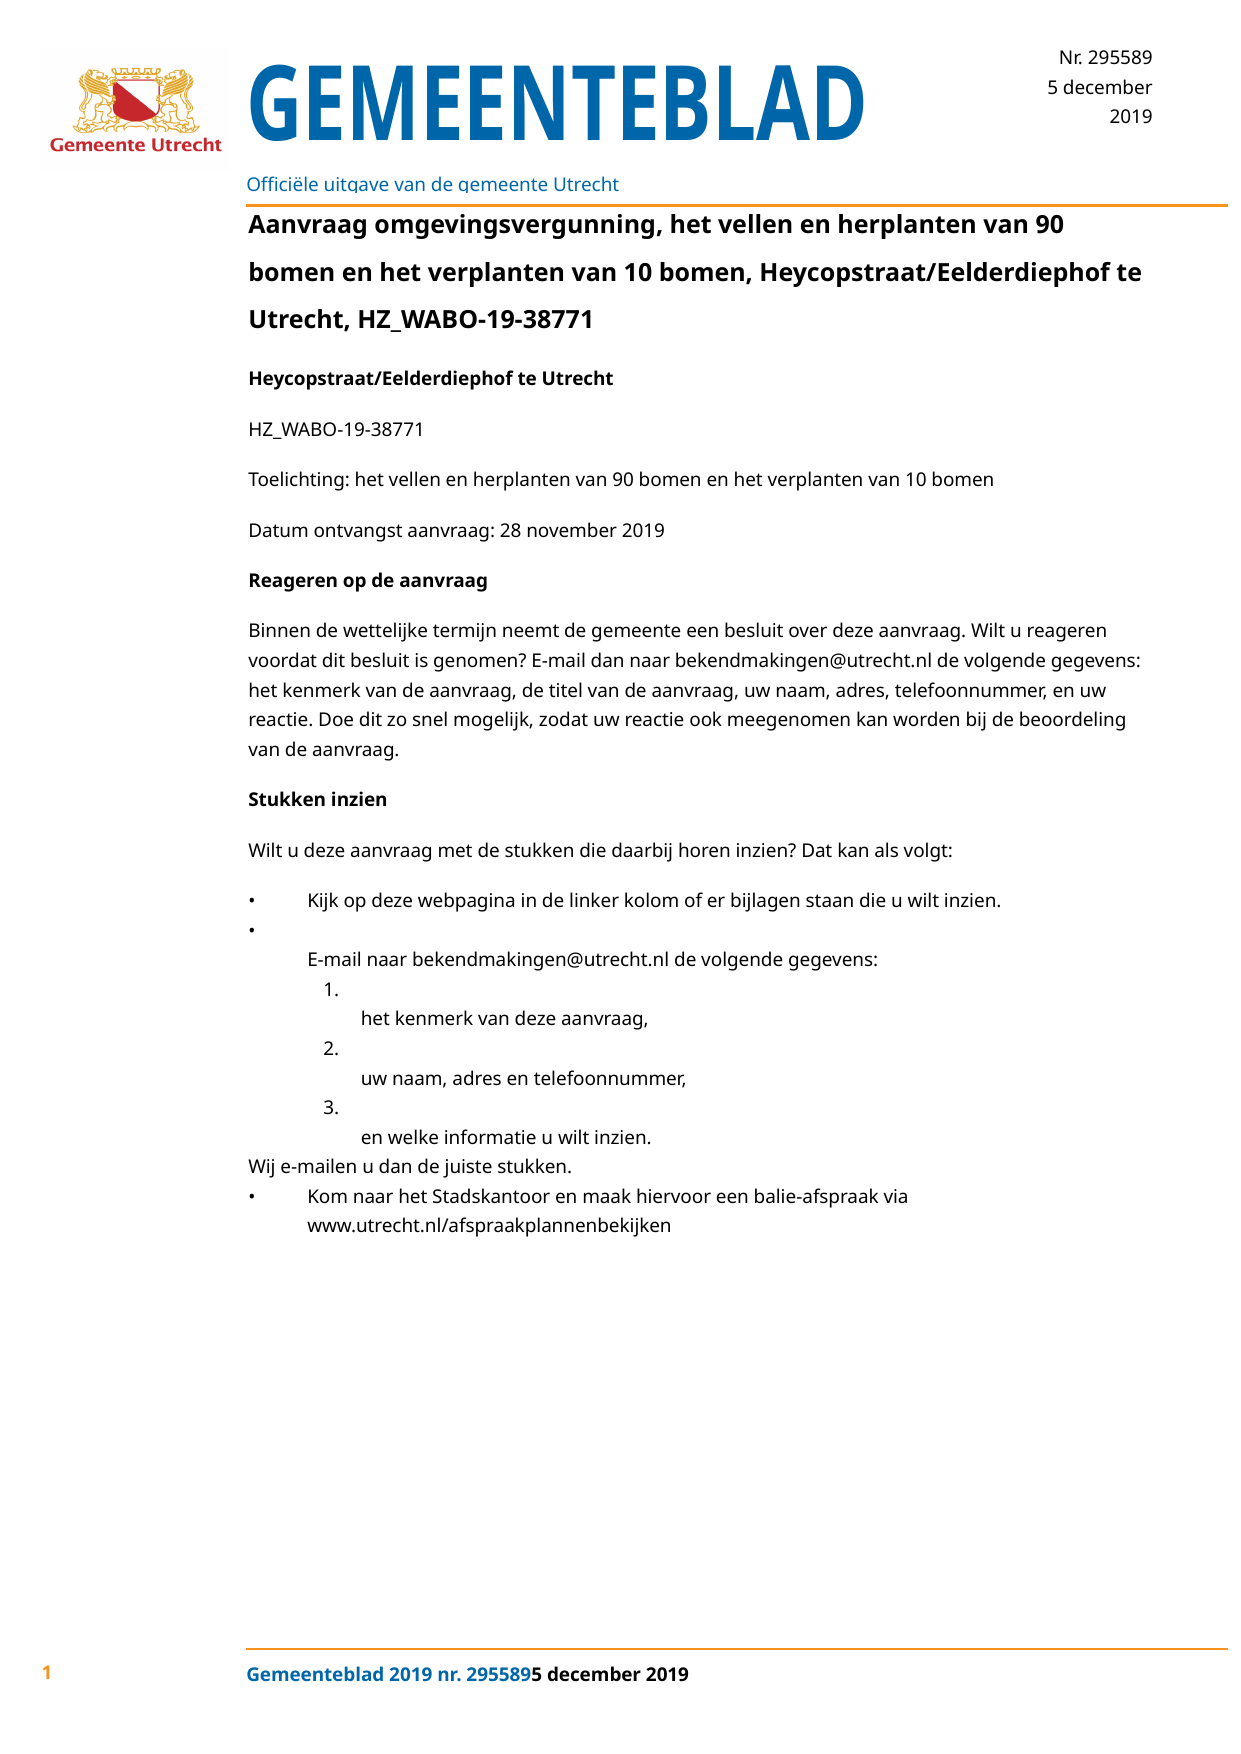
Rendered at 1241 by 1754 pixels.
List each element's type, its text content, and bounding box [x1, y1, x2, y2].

text Datum ontvangst aanvraag: 28 november 2019 [248, 517, 1152, 542]
text HZ_WABO-19-38771 [248, 416, 1152, 442]
text Binnen de wettelijke termijn neemt de gemeente een besluit over deze aanvraag. Wilt u reageren voordat dit besluit is genomen? E-mail dan naar bekendmakingen@utrecht.nl de volgende gegevens: het kenmerk van de aanvraag, de titel van de aanvraag, uw naam, adres, telefoonnummer, en uw reactie. Doe dit zo snel mogelijk, zodat uw reactie ook meegenomen kan worden bij de beoordeling van de aanvraag. [248, 618, 1152, 762]
text Heycopstraat/Eelderdiephof te Utrecht [248, 366, 1152, 391]
picture [41, 47, 231, 172]
text Wij e-mailen u dan de juiste stukken. [248, 1153, 1152, 1179]
list en welke informatie u wilt inzien. [323, 1124, 1152, 1149]
list Kom naar het Stadskantoor en maak hiervoor een balie-afspraak via www.utrecht.nl/afspraakplannenbekijken [248, 1183, 1152, 1238]
list het kenmerk van deze aanvraag, [323, 1006, 1152, 1031]
text Wilt u deze aanvraag met de stukken die daarbij horen inzien? Dat kan als volgt: [248, 837, 1152, 862]
text Aanvraag omgevingsvergunning, het vellen en herplanten van 90 bomen en het verplanten van 10 bomen, Heycopstraat/Eelderdiephof te Utrecht, HZ_WABO-19-38771 [248, 207, 1152, 336]
list uw naam, adres en telefoonnummer, [323, 1065, 1152, 1090]
text Toelichting: het vellen en herplanten van 90 bomen en het verplanten van 10 bomen [248, 466, 1152, 492]
list E-mail naar bekendmakingen@utrecht.nl de volgende gegevens: [248, 946, 1152, 972]
text Stukken inzien [248, 786, 1152, 812]
text Reageren op de aanvraag [248, 567, 1152, 593]
list Kijk op deze webpagina in de linker kolom of er bijlagen staan die u wilt inzien. [248, 887, 1152, 913]
